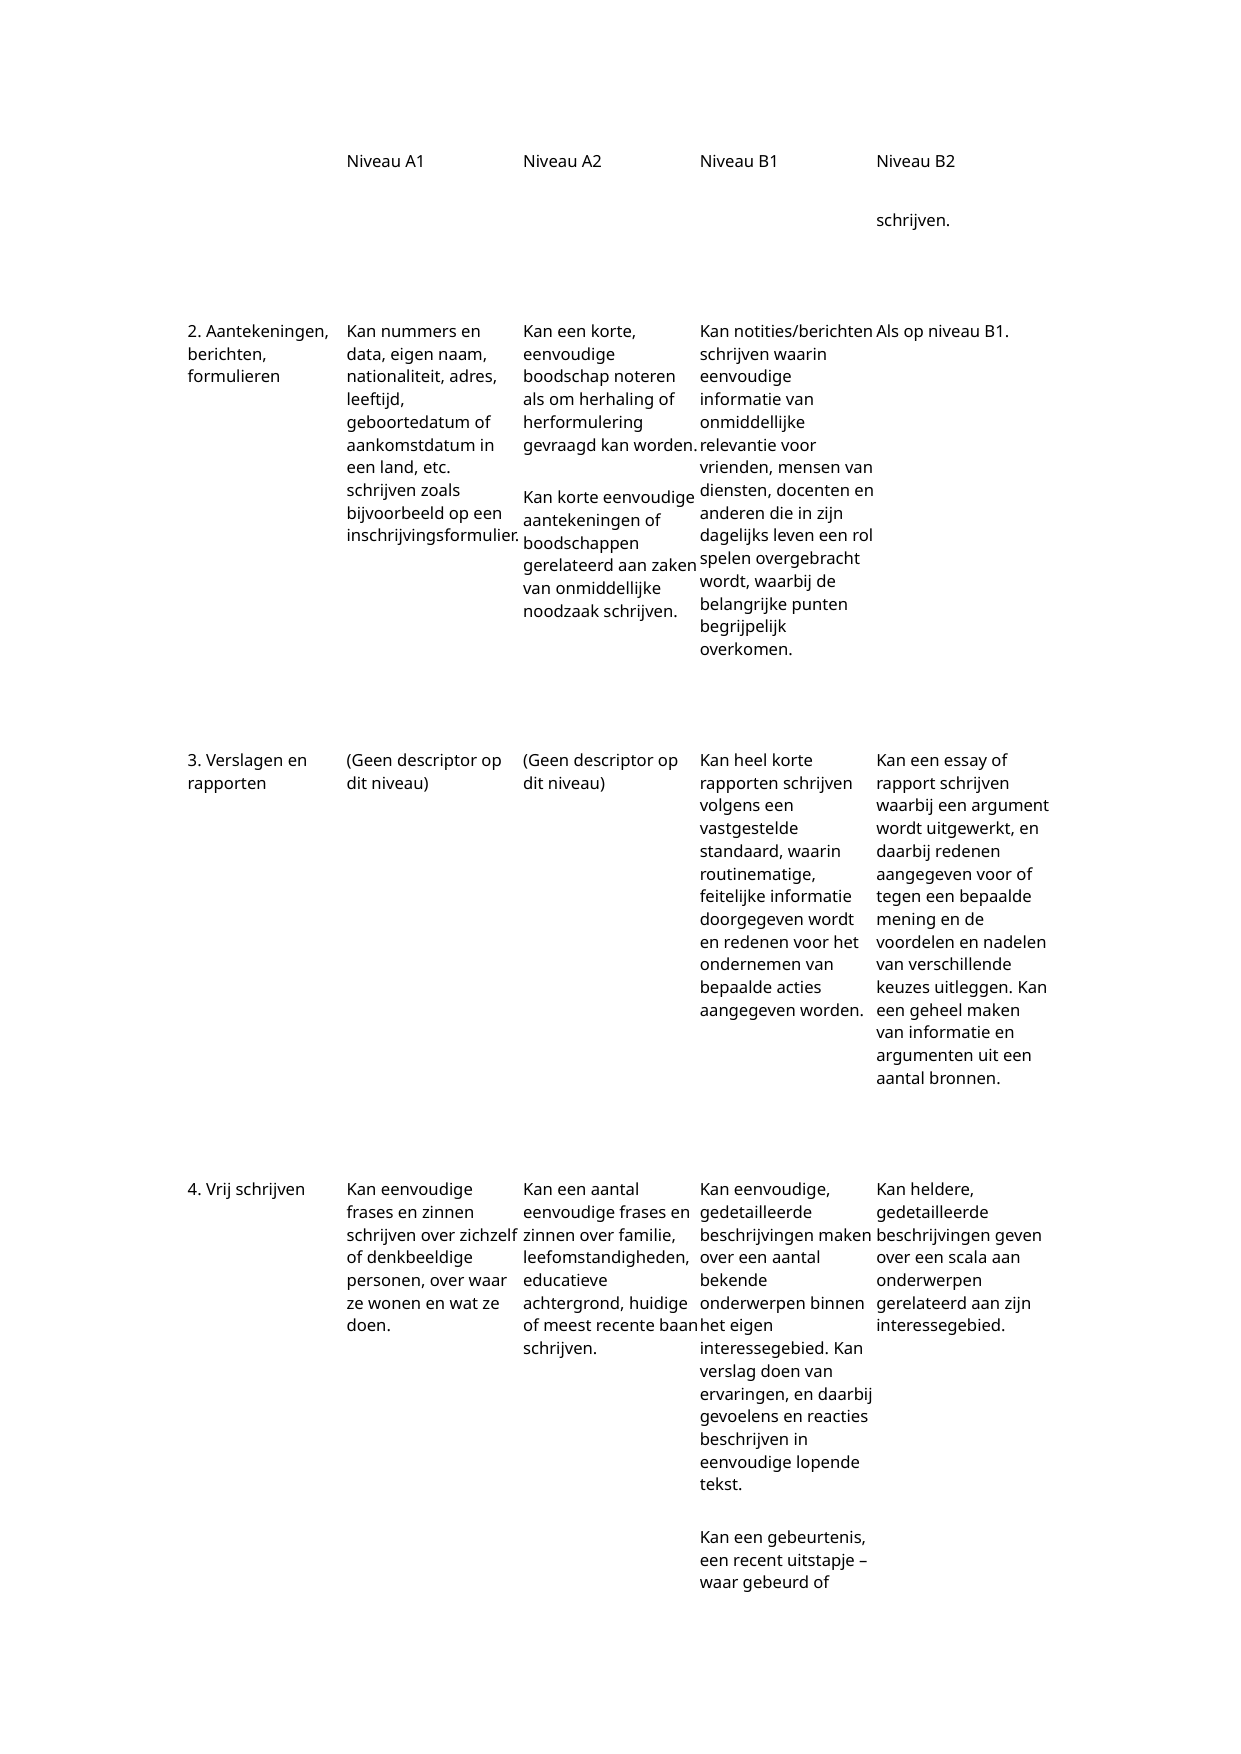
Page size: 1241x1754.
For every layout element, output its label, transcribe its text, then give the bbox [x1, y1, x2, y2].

table_cell [523, 261, 699, 319]
table_header Niveau A2 [523, 150, 699, 208]
table_cell [188, 261, 346, 319]
table_cell [700, 209, 876, 261]
table_cell [346, 690, 523, 749]
table_cell Kan nummers en data, eigen naam, nationaliteit, adres, leeftijd, geboortedatum of aankomstdatum in een land, etc. schrijven zoals bijvoorbeeld op een inschrijvingsformulier. [346, 320, 523, 690]
table_cell Kan een aantal eenvoudige frases en zinnen over familie, leefomstandigheden, educatieve achtergrond, huidige of meest recente baan schrijven. [523, 1178, 699, 1594]
table_cell [523, 209, 699, 261]
table_cell Kan heldere, gedetailleerde beschrijvingen geven over een scala aan onderwerpen gerelateerd aan zijn interessegebied. [876, 1178, 1053, 1594]
table_cell [523, 1119, 699, 1178]
table_header Niveau B2 [876, 150, 1053, 208]
table_cell schrijven. [876, 209, 1053, 261]
table_cell 3. Verslagen en rapporten [188, 749, 346, 1119]
table_cell Kan eenvoudige frases en zinnen schrijven over zichzelf of denkbeeldige personen, over waar ze wonen en wat ze doen. [346, 1178, 523, 1594]
table_cell (Geen descriptor op dit niveau) [523, 749, 699, 1119]
table_cell [700, 690, 876, 749]
table_cell Kan notities/berichten schrijven waarin eenvoudige informatie van onmiddellijke relevantie voor vrienden, mensen van diensten, docenten en anderen die in zijn dagelijks leven een rol spelen overgebracht wordt, waarbij de belangrijke punten begrijpelijk overkomen. [700, 320, 876, 690]
table_cell [700, 1119, 876, 1178]
table_header [188, 150, 346, 208]
table_cell Kan heel korte rapporten schrijven volgens een vastgestelde standaard, waarin routinematige, feitelijke informatie doorgegeven wordt en redenen voor het ondernemen van bepaalde acties aangegeven worden. [700, 749, 876, 1119]
table_cell 4. Vrij schrijven [188, 1178, 346, 1594]
table_cell [523, 690, 699, 749]
table_cell Als op niveau B1. [876, 320, 1053, 690]
table_cell [346, 261, 523, 319]
table_header Niveau B1 [700, 150, 876, 208]
table_cell [876, 261, 1053, 319]
table_header Niveau A1 [346, 150, 523, 208]
table_cell Kan een korte, eenvoudige boodschap noteren als om herhaling of herformulering gevraagd kan worden. Kan korte eenvoudige aantekeningen of boodschappen gerelateerd aan zaken van onmiddellijke noodzaak schrijven. [523, 320, 699, 690]
table_cell 2. Aantekeningen, berichten, formulieren [188, 320, 346, 690]
table_cell [876, 1119, 1053, 1178]
table_cell Kan een essay of rapport schrijven waarbij een argument wordt uitgewerkt, en daarbij redenen aangegeven voor of tegen een bepaalde mening en de voordelen en nadelen van verschillende keuzes uitleggen. Kan een geheel maken van informatie en argumenten uit een aantal bronnen. [876, 749, 1053, 1119]
table_cell [188, 209, 346, 261]
table_cell [188, 690, 346, 749]
table_cell [876, 690, 1053, 749]
table_cell [700, 261, 876, 319]
table_cell [188, 1119, 346, 1178]
table_cell [346, 209, 523, 261]
table_cell (Geen descriptor op dit niveau) [346, 749, 523, 1119]
table_cell Kan eenvoudige, gedetailleerde beschrijvingen maken over een aantal bekende onderwerpen binnen het eigen interessegebied. Kan verslag doen van ervaringen, en daarbij gevoelens en reacties beschrijven in eenvoudige lopende tekst. Kan een gebeurtenis, een recent uitstapje – waar gebeurd of [700, 1178, 876, 1594]
table_cell [346, 1119, 523, 1178]
